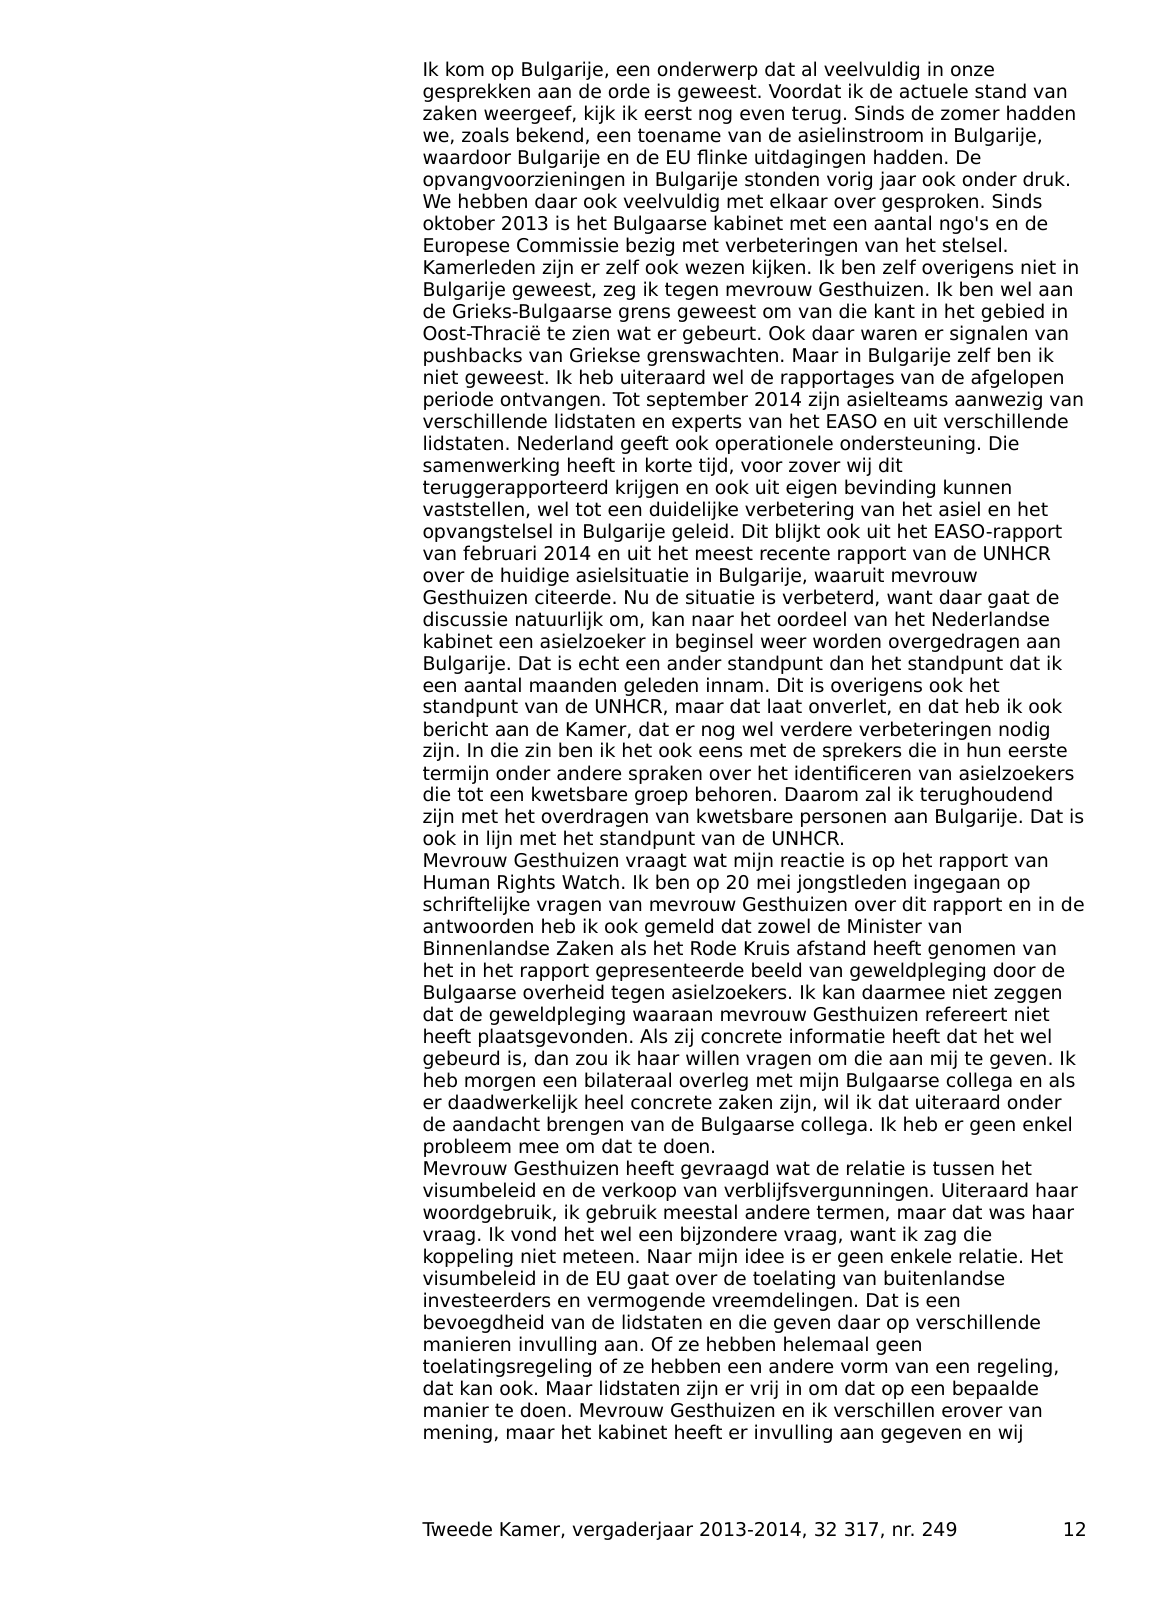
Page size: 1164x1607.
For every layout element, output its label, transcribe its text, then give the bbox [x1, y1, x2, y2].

text Ik kom op Bulgarije, een onderwerp dat al veelvuldig in onze gesprekken aan de orde is geweest. Voordat ik de actuele stand van zaken weergeef, kijk ik eerst nog even terug. Sinds de zomer hadden we, zoals bekend, een toename van de asielinstroom in Bulgarije, waardoor Bulgarije en de EU flinke uitdagingen hadden. De opvangvoorzieningen in Bulgarije stonden vorig jaar ook onder druk. We hebben daar ook veelvuldig met elkaar over gesproken. Sinds oktober 2013 is het Bulgaarse kabinet met een aantal ngo's en de Europese Commissie bezig met verbeteringen van het stelsel. Kamerleden zijn er zelf ook wezen kijken. Ik ben zelf overigens niet in Bulgarije geweest, zeg ik tegen mevrouw Gesthuizen. Ik ben wel aan de Grieks-Bulgaarse grens geweest om van die kant in het gebied in Oost-Thracië te zien wat er gebeurt. Ook daar waren er signalen van pushbacks van Griekse grenswachten. Maar in Bulgarije zelf ben ik niet geweest. Ik heb uiteraard wel de rapportages van de afgelopen periode ontvangen. Tot september 2014 zijn asielteams aanwezig van verschillende lidstaten en experts van het EASO en uit verschillende lidstaten. Nederland geeft ook operationele ondersteuning. Die samenwerking heeft in korte tijd, voor zover wij dit teruggerapporteerd krijgen en ook uit eigen bevinding kunnen vaststellen, wel tot een duidelijke verbetering van het asiel en het opvangstelsel in Bulgarije geleid. Dit blijkt ook uit het EASO-rapport van februari 2014 en uit het meest recente rapport van de UNHCR over de huidige asielsituatie in Bulgarije, waaruit mevrouw Gesthuizen citeerde. Nu de situatie is verbeterd, want daar gaat de discussie natuurlijk om, kan naar het oordeel van het Nederlandse kabinet een asielzoeker in beginsel weer worden overgedragen aan Bulgarije. Dat is echt een ander standpunt dan het standpunt dat ik een aantal maanden geleden innam. Dit is overigens ook het standpunt van de UNHCR, maar dat laat onverlet, en dat heb ik ook bericht aan de Kamer, dat er nog wel verdere verbeteringen nodig zijn. In die zin ben ik het ook eens met de sprekers die in hun eerste termijn onder andere spraken over het identificeren van asielzoekers die tot een kwetsbare groep behoren. Daarom zal ik terughoudend zijn met het overdragen van kwetsbare personen aan Bulgarije. Dat is ook in lijn met het standpunt van de UNHCR. [422, 59, 1087, 850]
text Mevrouw Gesthuizen vraagt wat mijn reactie is op het rapport van Human Rights Watch. Ik ben op 20 mei jongstleden ingegaan op schriftelijke vragen van mevrouw Gesthuizen over dit rapport en in de antwoorden heb ik ook gemeld dat zowel de Minister van Binnenlandse Zaken als het Rode Kruis afstand heeft genomen van het in het rapport gepresenteerde beeld van geweldpleging door de Bulgaarse overheid tegen asielzoekers. Ik kan daarmee niet zeggen dat de geweldpleging waaraan mevrouw Gesthuizen refereert niet heeft plaatsgevonden. Als zij concrete informatie heeft dat het wel gebeurd is, dan zou ik haar willen vragen om die aan mij te geven. Ik heb morgen een bilateraal overleg met mijn Bulgaarse collega en als er daadwerkelijk heel concrete zaken zijn, wil ik dat uiteraard onder de aandacht brengen van de Bulgaarse collega. Ik heb er geen enkel probleem mee om dat te doen. [422, 850, 1087, 1158]
text Mevrouw Gesthuizen heeft gevraagd wat de relatie is tussen het visumbeleid en de verkoop van verblijfsvergunningen. Uiteraard haar woordgebruik, ik gebruik meestal andere termen, maar dat was haar vraag. Ik vond het wel een bijzondere vraag, want ik zag die koppeling niet meteen. Naar mijn idee is er geen enkele relatie. Het visumbeleid in de EU gaat over de toelating van buitenlandse investeerders en vermogende vreemdelingen. Dat is een bevoegdheid van de lidstaten en die geven daar op verschillende manieren invulling aan. Of ze hebben helemaal geen toelatingsregeling of ze hebben een andere vorm van een regeling, dat kan ook. Maar lidstaten zijn er vrij in om dat op een bepaalde manier te doen. Mevrouw Gesthuizen en ik verschillen erover van mening, maar het kabinet heeft er invulling aan gegeven en wij [422, 1158, 1087, 1444]
